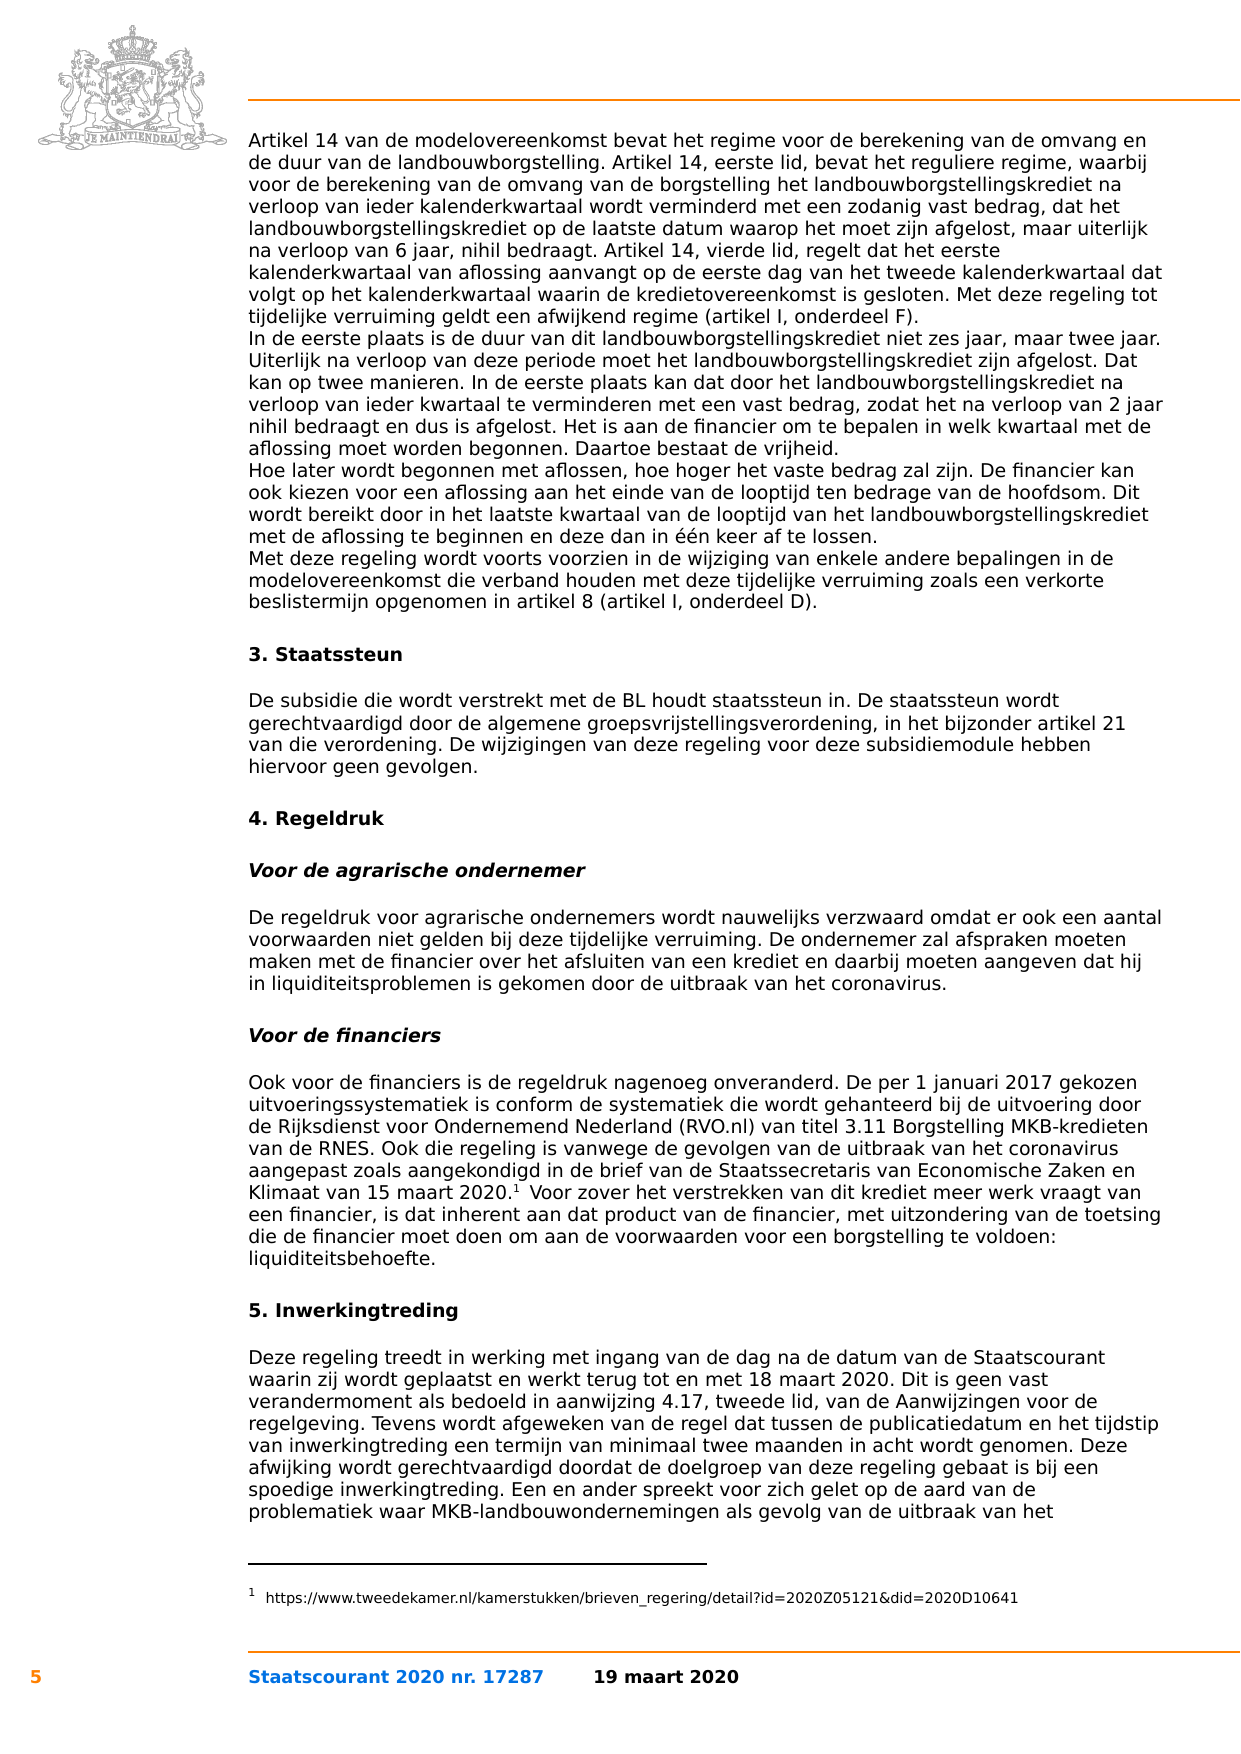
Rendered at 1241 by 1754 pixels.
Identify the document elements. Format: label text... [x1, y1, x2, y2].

subtitle 3. Staatssteun [248, 643, 1163, 665]
subtitle Voor de agrarische ondernemer [248, 860, 1163, 882]
picture [38, 25, 227, 150]
text Hoe later wordt begonnen met aflossen, hoe hoger het vaste bedrag zal zijn. De financier kan ook kiezen voor een aflossing aan het einde van de looptijd ten bedrage van de hoofdsom. Dit wordt bereikt door in het laatste kwartaal van de looptijd van het landbouwborgstellingskrediet met de aflossing te beginnen en deze dan in één keer af te lossen. [248, 459, 1163, 547]
text In de eerste plaats is de duur van dit landbouwborgstellingskrediet niet zes jaar, maar twee jaar. Uiterlijk na verloop van deze periode moet het landbouwborgstellingskrediet zijn afgelost. Dat kan op twee manieren. In de eerste plaats kan dat door het landbouwborgstellingskrediet na verloop van ieder kwartaal te verminderen met een vast bedrag, zodat het na verloop van 2 jaar nihil bedraagt en dus is afgelost. Het is aan de financier om te bepalen in welk kwartaal met de aflossing moet worden begonnen. Daartoe bestaat de vrijheid. [248, 328, 1163, 459]
subtitle 4. Regeldruk [248, 808, 1163, 830]
subtitle Voor de financiers [248, 1025, 1163, 1047]
text Met deze regeling wordt voorts voorzien in de wijziging van enkele andere bepalingen in de modelovereenkomst die verband houden met deze tijdelijke verruiming zoals een verkorte beslistermijn opgenomen in artikel 8 (artikel I, onderdeel D). [248, 547, 1163, 613]
text De subsidie die wordt verstrekt met de BL houdt staatssteun in. De staatssteun wordt gerechtvaardigd door de algemene groepsvrijstellingsverordening, in het bijzonder artikel 21 van die verordening. De wijzigingen van deze regeling voor deze subsidiemodule hebben hiervoor geen gevolgen. [248, 690, 1163, 778]
text Deze regeling treedt in werking met ingang van de dag na de datum van de Staatscourant waarin zij wordt geplaatst en werkt terug tot en met 18 maart 2020. Dit is geen vast verandermoment als bedoeld in aanwijzing 4.17, tweede lid, van de Aanwijzingen voor de regelgeving. Tevens wordt afgeweken van de regel dat tussen de publicatiedatum en het tijdstip van inwerkingtreding een termijn van minimaal twee maanden in acht wordt genomen. Deze afwijking wordt gerechtvaardigd doordat de doelgroep van deze regeling gebaat is bij een spoedige inwerkingtreding. Een en ander spreekt voor zich gelet op de aard van de problematiek waar MKB-landbouwondernemingen als gevolg van de uitbraak van het [248, 1347, 1163, 1523]
text Artikel 14 van de modelovereenkomst bevat het regime voor de berekening van de omvang en de duur van de landbouwborgstelling. Artikel 14, eerste lid, bevat het reguliere regime, waarbij voor de berekening van de omvang van de borgstelling het landbouwborgstellingskrediet na verloop van ieder kalenderkwartaal wordt verminderd met een zodanig vast bedrag, dat het landbouwborgstellingskrediet op de laatste datum waarop het moet zijn afgelost, maar uiterlijk na verloop van 6 jaar, nihil bedraagt. Artikel 14, vierde lid, regelt dat het eerste kalenderkwartaal van aflossing aanvangt op de eerste dag van het tweede kalenderkwartaal dat volgt op het kalenderkwartaal waarin de kredietovereenkomst is gesloten. Met deze regeling tot tijdelijke verruiming geldt een afwijkend regime (artikel I, onderdeel F). [248, 130, 1163, 328]
text https://www.tweedekamer.nl/kamerstukken/brieven_regering/detail?id=2020Z05121&did=2020D10641 [248, 1586, 1163, 1608]
text Ook voor de financiers is de regeldruk nagenoeg onveranderd. De per 1 januari 2017 gekozen uitvoeringssystematiek is conform de systematiek die wordt gehanteerd bij de uitvoering door de Rijksdienst voor Ondernemend Nederland (RVO.nl) van titel 3.11 Borgstelling MKB-kredieten van de RNES. Ook die regeling is vanwege de gevolgen van de uitbraak van het coronavirus aangepast zoals aangekondigd in de brief van de Staatssecretaris van Economische Zaken en Klimaat van 15 maart 2020. Voor zover het verstrekken van dit krediet meer werk vraagt van een financier, is dat inherent aan dat product van de financier, met uitzondering van de toetsing die de financier moet doen om aan de voorwaarden voor een borgstelling te voldoen: liquiditeitsbehoefte. [248, 1072, 1163, 1270]
text De regeldruk voor agrarische ondernemers wordt nauwelijks verzwaard omdat er ook een aantal voorwaarden niet gelden bij deze tijdelijke verruiming. De ondernemer zal afspraken moeten maken met de financier over het afsluiten van een krediet en daarbij moeten aangeven dat hij in liquiditeitsproblemen is gekomen door de uitbraak van het coronavirus. [248, 907, 1163, 995]
subtitle 5. Inwerkingtreding [248, 1300, 1163, 1322]
